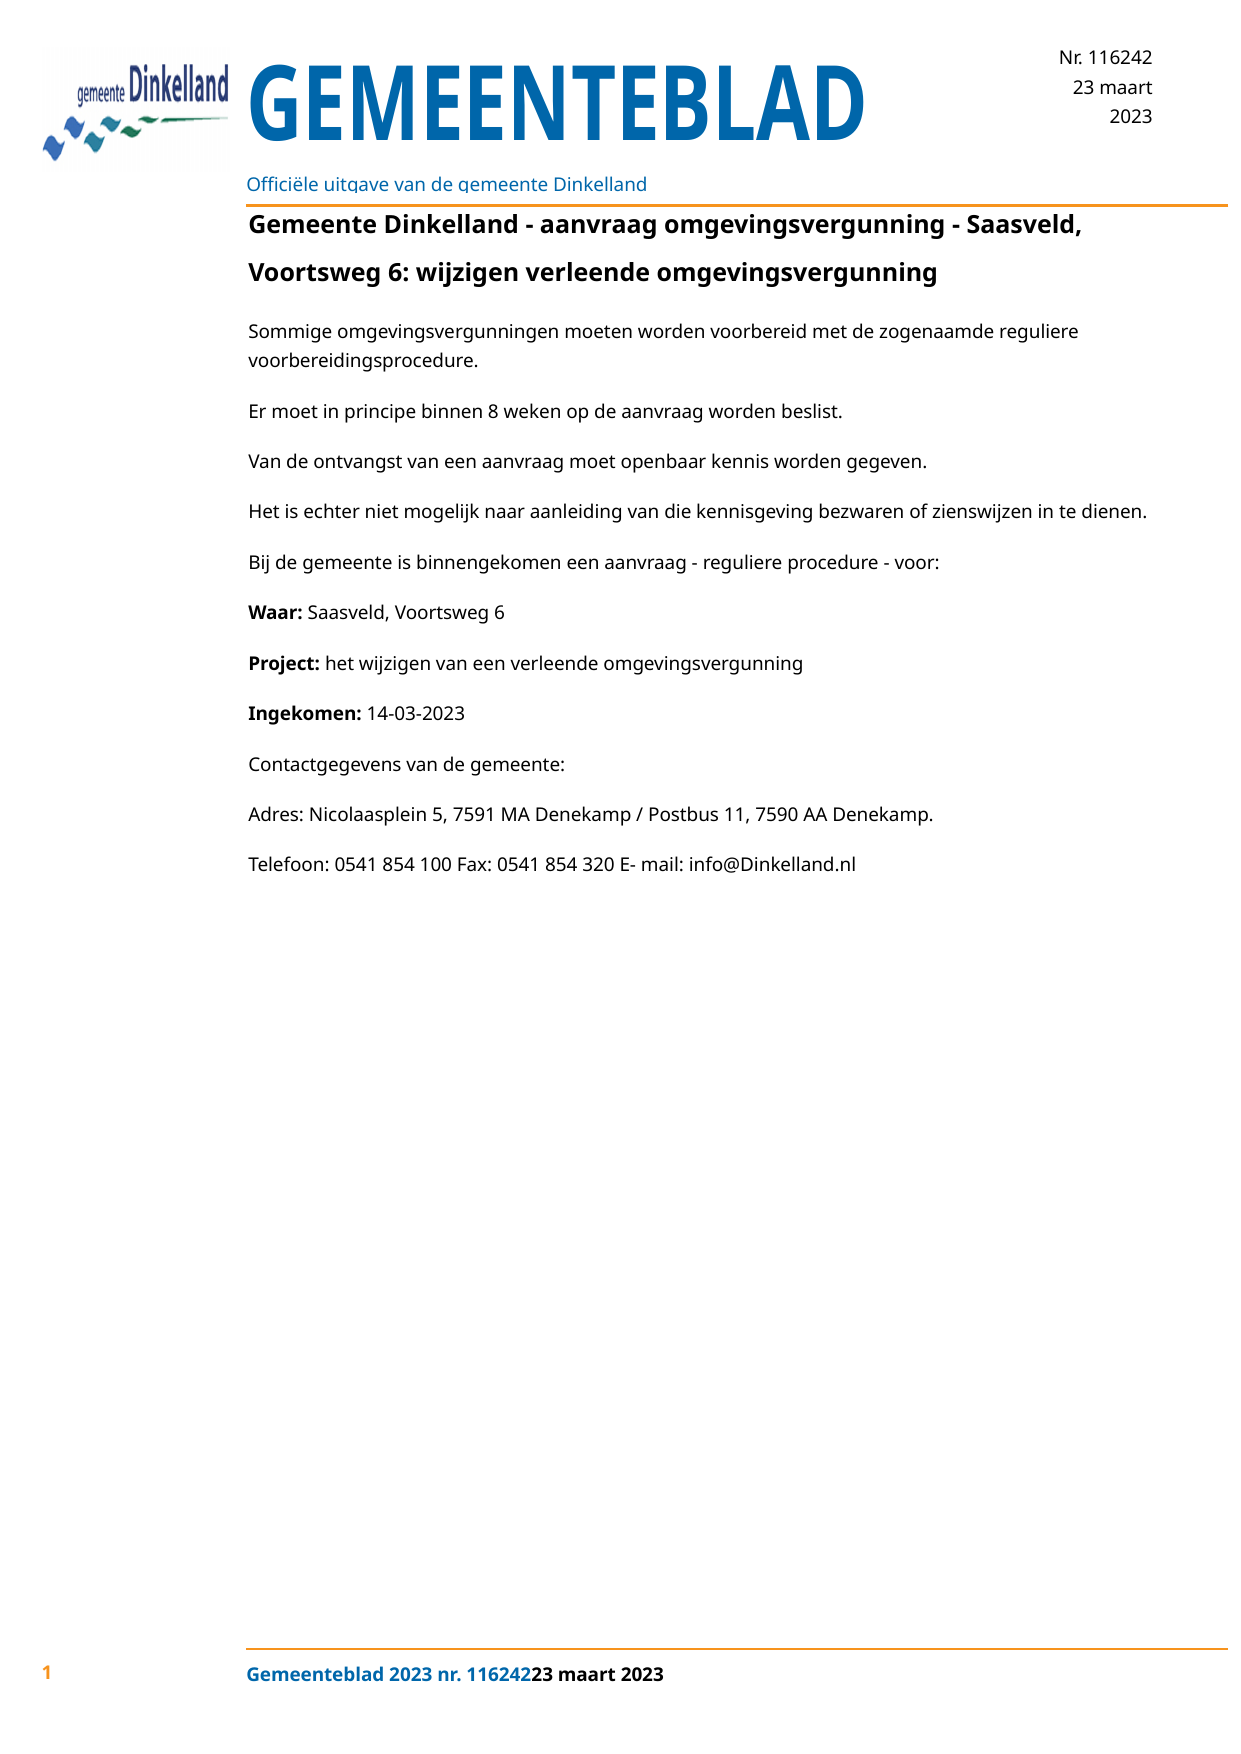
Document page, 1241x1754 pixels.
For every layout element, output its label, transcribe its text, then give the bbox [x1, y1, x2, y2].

text Gemeente Dinkelland - aanvraag omgevingsvergunning - Saasveld, Voortsweg 6: wijzigen verleende omgevingsvergunning [248, 207, 1152, 288]
text Er moet in principe binnen 8 weken op de aanvraag worden beslist. [248, 398, 1152, 424]
text Adres: Nicolaasplein 5, 7591 MA Denekamp / Postbus 11, 7590 AA Denekamp. [248, 801, 1152, 827]
text Contactgegevens van de gemeente: [248, 751, 1152, 777]
text Het is echter niet mogelijk naar aanleiding van die kennisgeving bezwaren of zienswijzen in te dienen. [248, 499, 1152, 524]
text Bij de gemeente is binnengekomen een aanvraag - reguliere procedure - voor: [248, 549, 1152, 575]
text Ingekomen: 14-03-2023 [248, 700, 1152, 726]
picture [41, 47, 231, 172]
text Waar: Saasveld, Voortsweg 6 [248, 599, 1152, 625]
text Van de ontvangst van een aanvraag moet openbaar kennis worden gegeven. [248, 448, 1152, 474]
text Telefoon: 0541 854 100 Fax: 0541 854 320 E- mail: info@Dinkelland.nl [248, 852, 1152, 877]
text Project: het wijzigen van een verleende omgevingsvergunning [248, 650, 1152, 676]
text Sommige omgevingsvergunningen moeten worden voorbereid met de zogenaamde reguliere voorbereidingsprocedure. [248, 318, 1152, 373]
